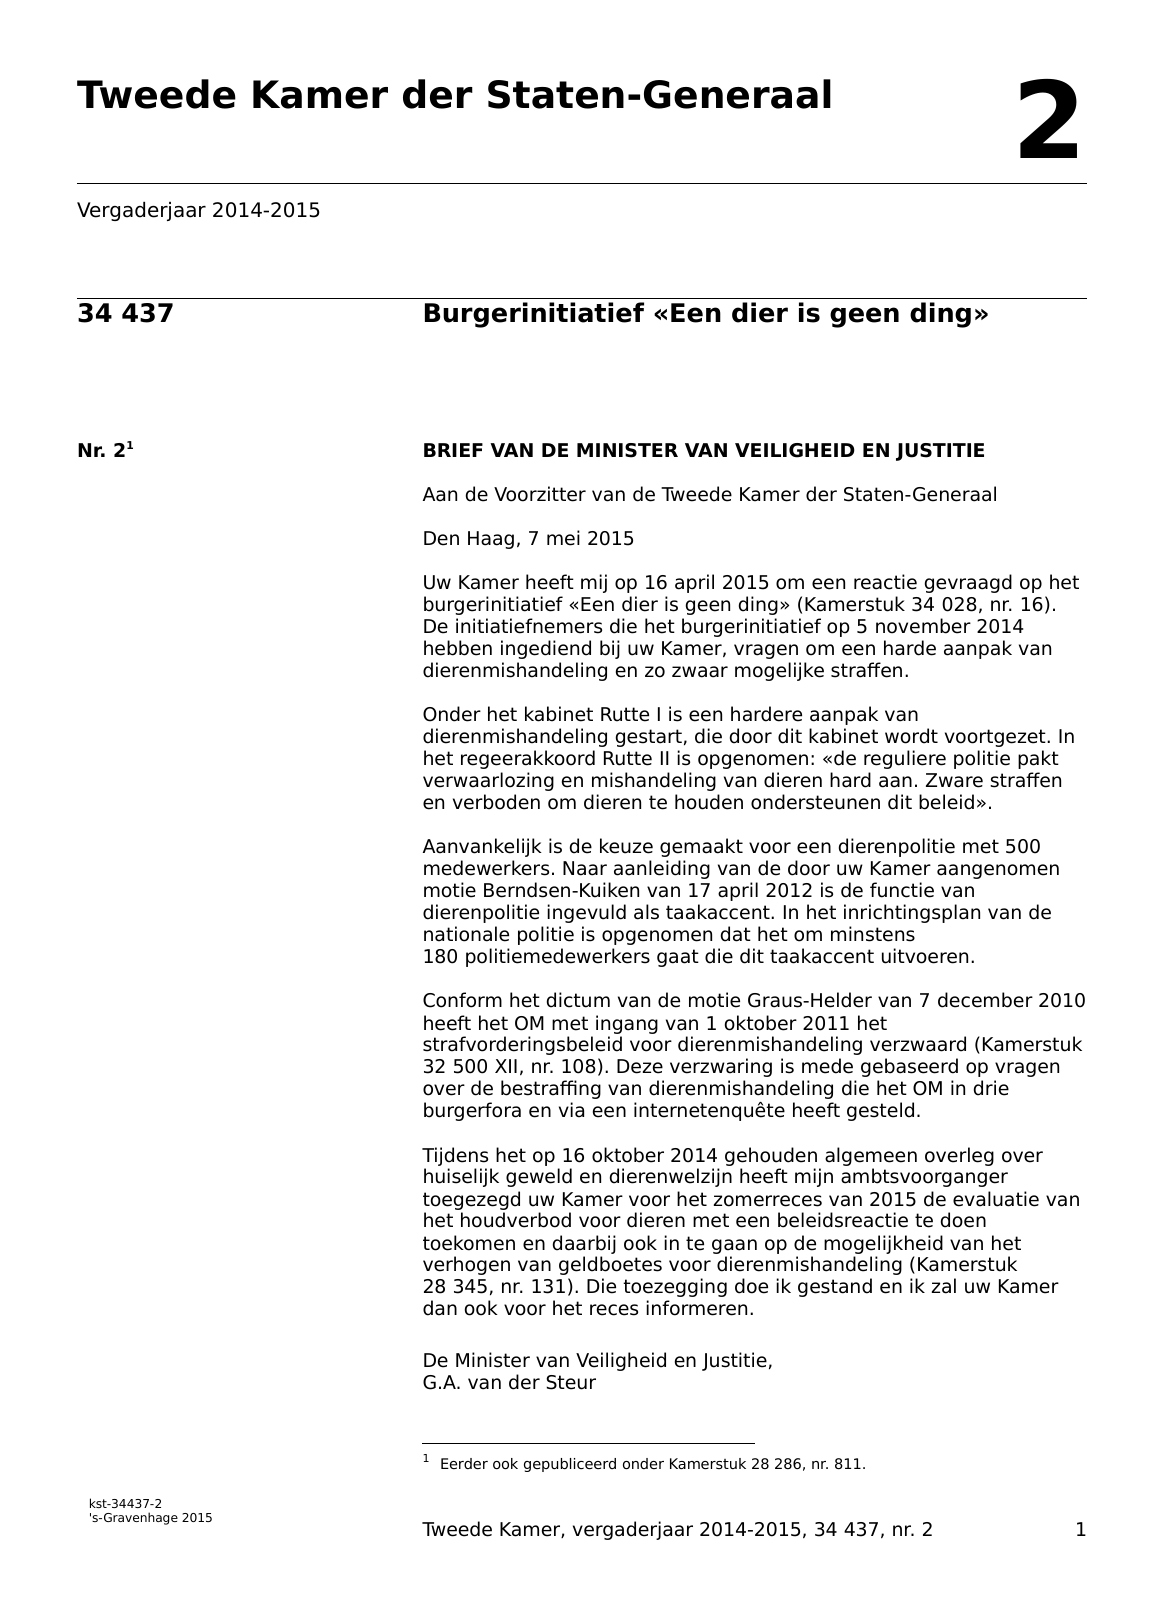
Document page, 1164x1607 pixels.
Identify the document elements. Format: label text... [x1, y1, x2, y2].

text Den Haag, 7 mei 2015 [422, 528, 1087, 550]
table_cell Vergaderjaar 2014-2015 [77, 184, 1087, 298]
text kst-34437-2 [88, 1497, 323, 1511]
subtitle Nr. 2 BRIEF VAN DE MINISTER VAN VEILIGHEID EN JUSTITIE [77, 440, 1087, 462]
table_header 2 [886, 59, 1087, 183]
text Aan de Voorzitter van de Tweede Kamer der Staten-Generaal [422, 484, 1087, 506]
text De Minister van Veiligheid en Justitie, G.A. van der Steur [422, 1350, 1087, 1394]
text 's-Gravenhage 2015 [88, 1511, 323, 1525]
text Tijdens het op 16 oktober 2014 gehouden algemeen overleg over huiselijk geweld en dierenwelzijn heeft mijn ambtsvoorganger toegezegd uw Kamer voor het zomerreces van 2015 de evaluatie van het houdverbod voor dieren met een beleidsreactie te doen toekomen en daarbij ook in te gaan op de mogelijkheid van het verhogen van geldboetes voor dierenmishandeling (Kamerstuk 28 345, nr. 131). Die toezegging doe ik gestand en ik zal uw Kamer dan ook voor het reces informeren. [422, 1144, 1087, 1320]
text Uw Kamer heeft mij op 16 april 2015 om een reactie gevraagd op het burgerinitiatief «Een dier is geen ding» (Kamerstuk 34 028, nr. 16). De initiatiefnemers die het burgerinitiatief op 5 november 2014 hebben ingediend bij uw Kamer, vragen om een harde aanpak van dierenmishandeling en zo zwaar mogelijke straffen. [422, 572, 1087, 682]
text Aanvankelijk is de keuze gemaakt voor een dierenpolitie met 500 medewerkers. Naar aanleiding van de door uw Kamer aangenomen motie Berndsen-Kuiken van 17 april 2012 is de functie van dierenpolitie ingevuld als taakaccent. In het inrichtingsplan van de nationale politie is opgenomen dat het om minstens 180 politiemedewerkers gaat die dit taakaccent uitvoeren. [422, 836, 1087, 968]
text Conform het dictum van de motie Graus-Helder van 7 december 2010 heeft het OM met ingang van 1 oktober 2011 het strafvorderingsbeleid voor dierenmishandeling verzwaard (Kamerstuk 32 500 XII, nr. 108). Deze verzwaring is mede gebaseerd op vragen over de bestraffing van dierenmishandeling die het OM in drie burgerfora en via een internetenquête heeft gesteld. [422, 990, 1087, 1122]
text Eerder ook gepubliceerd onder Kamerstuk 28 286, nr. 811. [422, 1452, 1087, 1474]
subtitle 34 437 Burgerinitiatief «Een dier is geen ding» [77, 299, 1087, 329]
text Onder het kabinet Rutte I is een hardere aanpak van dierenmishandeling gestart, die door dit kabinet wordt voortgezet. In het regeerakkoord Rutte II is opgenomen: «de reguliere politie pakt verwaarlozing en mishandeling van dieren hard aan. Zware straffen en verboden om dieren te houden ondersteunen dit beleid». [422, 704, 1087, 814]
table_header Tweede Kamer der Staten-Generaal [77, 59, 886, 183]
